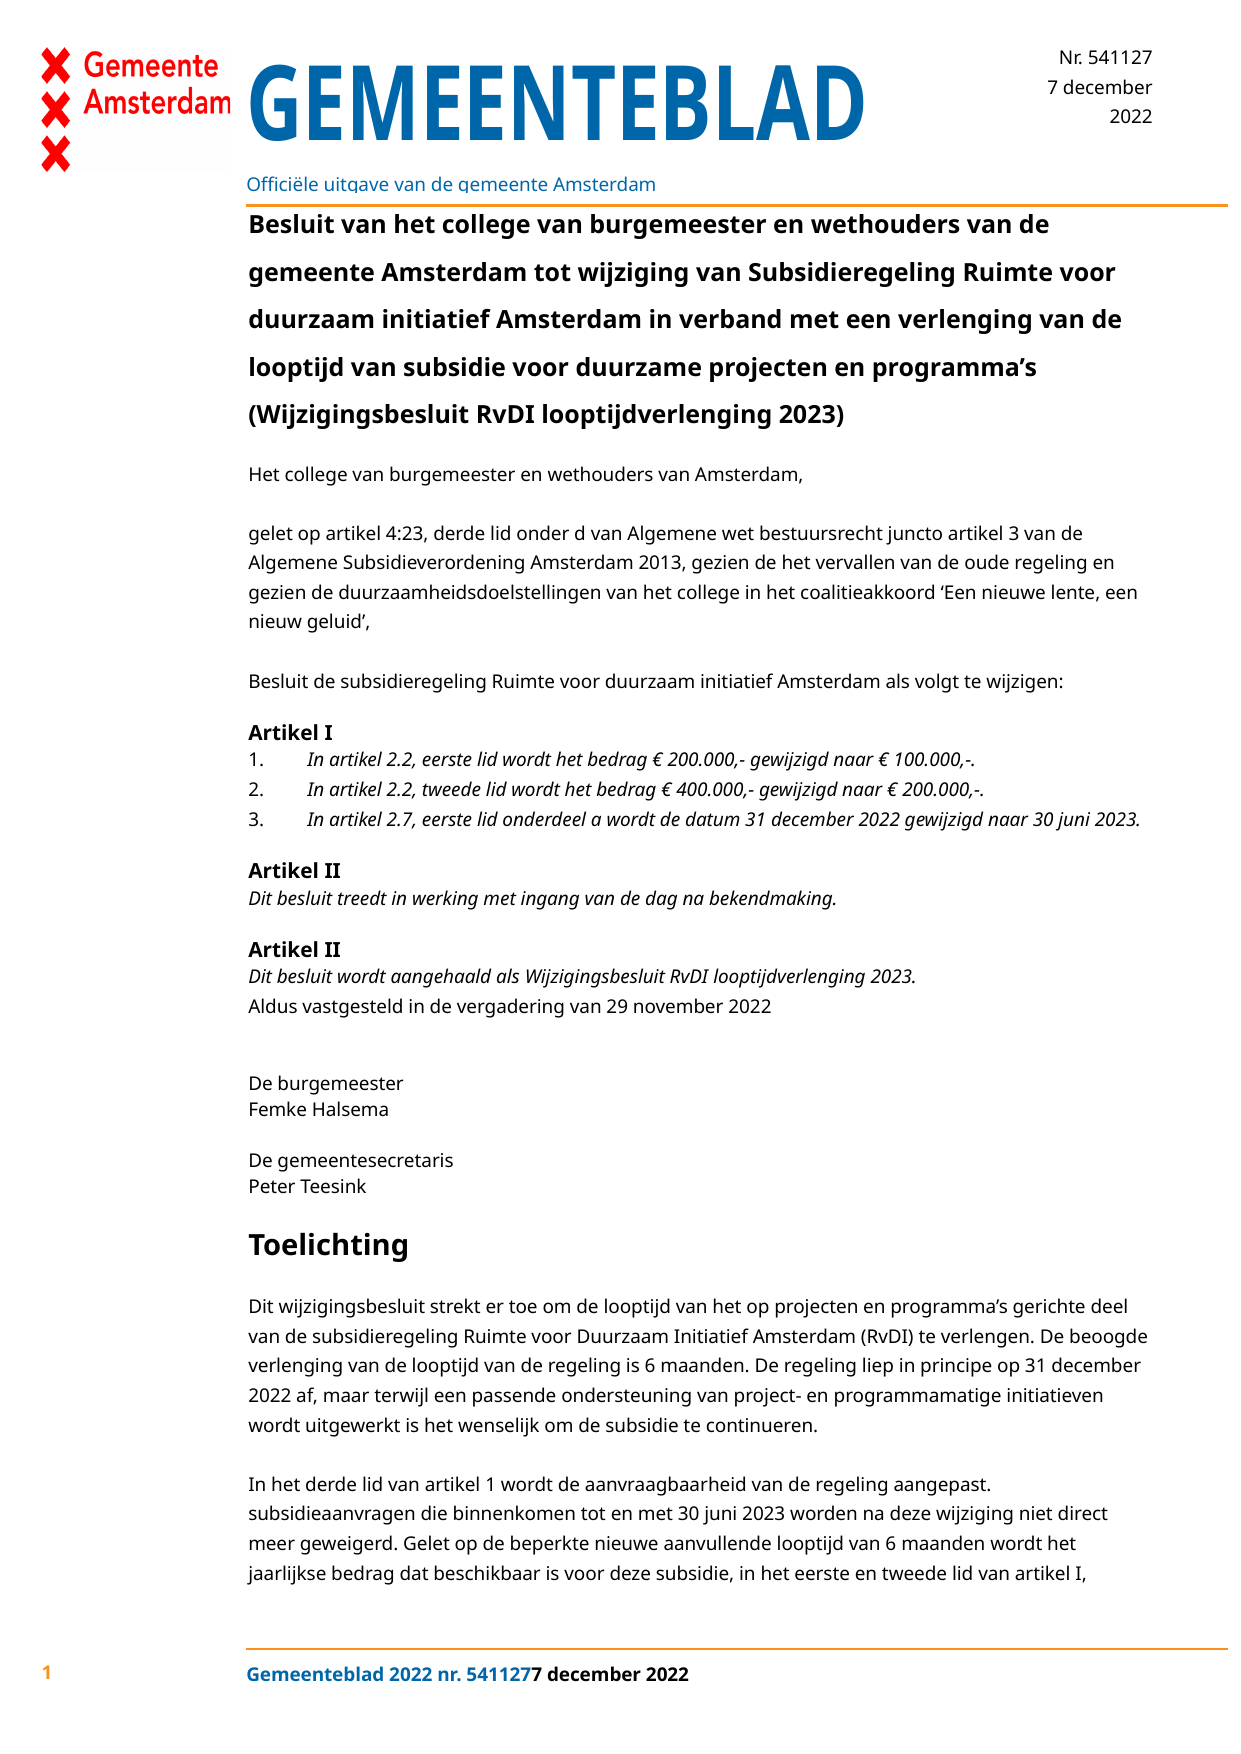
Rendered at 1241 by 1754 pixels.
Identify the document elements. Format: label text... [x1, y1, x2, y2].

text Aldus vastgesteld in de vergadering van 29 november 2022 [248, 993, 1152, 1019]
text In het derde lid van artikel 1 wordt de aanvraagbaarheid van de regeling aangepast. subsidieaanvragen die binnenkomen tot en met 30 juni 2023 worden na deze wijziging niet direct meer geweigerd. Gelet op de beperkte nieuwe aanvullende looptijd van 6 maanden wordt het jaarlijkse bedrag dat beschikbaar is voor deze subsidie, in het eerste en tweede lid van artikel I, [248, 1471, 1152, 1586]
text Artikel II [248, 935, 1152, 963]
list In artikel 2.7, eerste lid onderdeel a wordt de datum 31 december 2022 gewijzigd naar 30 juni 2023. [248, 806, 1152, 832]
text De gemeentesecretaris [248, 1147, 1152, 1173]
text Besluit van het college van burgemeester en wethouders van de gemeente Amsterdam tot wijziging van Subsidieregeling Ruimte voor duurzaam initiatief Amsterdam in verband met een verlenging van de looptijd van subsidie voor duurzame projecten en programma’s (Wijzigingsbesluit RvDI looptijdverlenging 2023) [248, 207, 1152, 431]
text Femke Halsema [248, 1096, 1152, 1122]
text Het college van burgemeester en wethouders van Amsterdam, [248, 461, 1152, 486]
text Artikel II [248, 856, 1152, 885]
list In artikel 2.2, tweede lid wordt het bedrag € 400.000,- gewijzigd naar € 200.000,-. [248, 776, 1152, 802]
text Dit wijzigingsbesluit strekt er toe om de looptijd van het op projecten en programma’s gerichte deel van de subsidieregeling Ruimte voor Duurzaam Initiatief Amsterdam (RvDI) te verlengen. De beoogde verlenging van de looptijd van de regeling is 6 maanden. De regeling liep in principe op 31 december 2022 af, maar terwijl een passende ondersteuning van project- en programmamatige initiatieven wordt uitgewerkt is het wenselijk om de subsidie te continueren. [248, 1293, 1152, 1438]
text Besluit de subsidieregeling Ruimte voor duurzaam initiatief Amsterdam als volgt te wijzigen: [248, 668, 1152, 693]
text Dit besluit treedt in werking met ingang van de dag na bekendmaking. [248, 885, 1152, 910]
text Toelichting [248, 1225, 1152, 1264]
text Dit besluit wordt aangehaald als Wijzigingsbesluit RvDI looptijdverlenging 2023. [248, 963, 1152, 989]
picture [41, 47, 231, 172]
list In artikel 2.2, eerste lid wordt het bedrag € 200.000,- gewijzigd naar € 100.000,-. [248, 747, 1152, 772]
text Artikel I [248, 718, 1152, 747]
text De burgemeester [248, 1070, 1152, 1096]
text Peter Teesink [248, 1173, 1152, 1199]
text gelet op artikel 4:23, derde lid onder d van Algemene wet bestuursrecht juncto artikel 3 van de Algemene Subsidieverordening Amsterdam 2013, gezien de het vervallen van de oude regeling en gezien de duurzaamheidsdoelstellingen van het college in het coalitieakkoord ‘Een nieuwe lente, een nieuw geluid’, [248, 520, 1152, 634]
